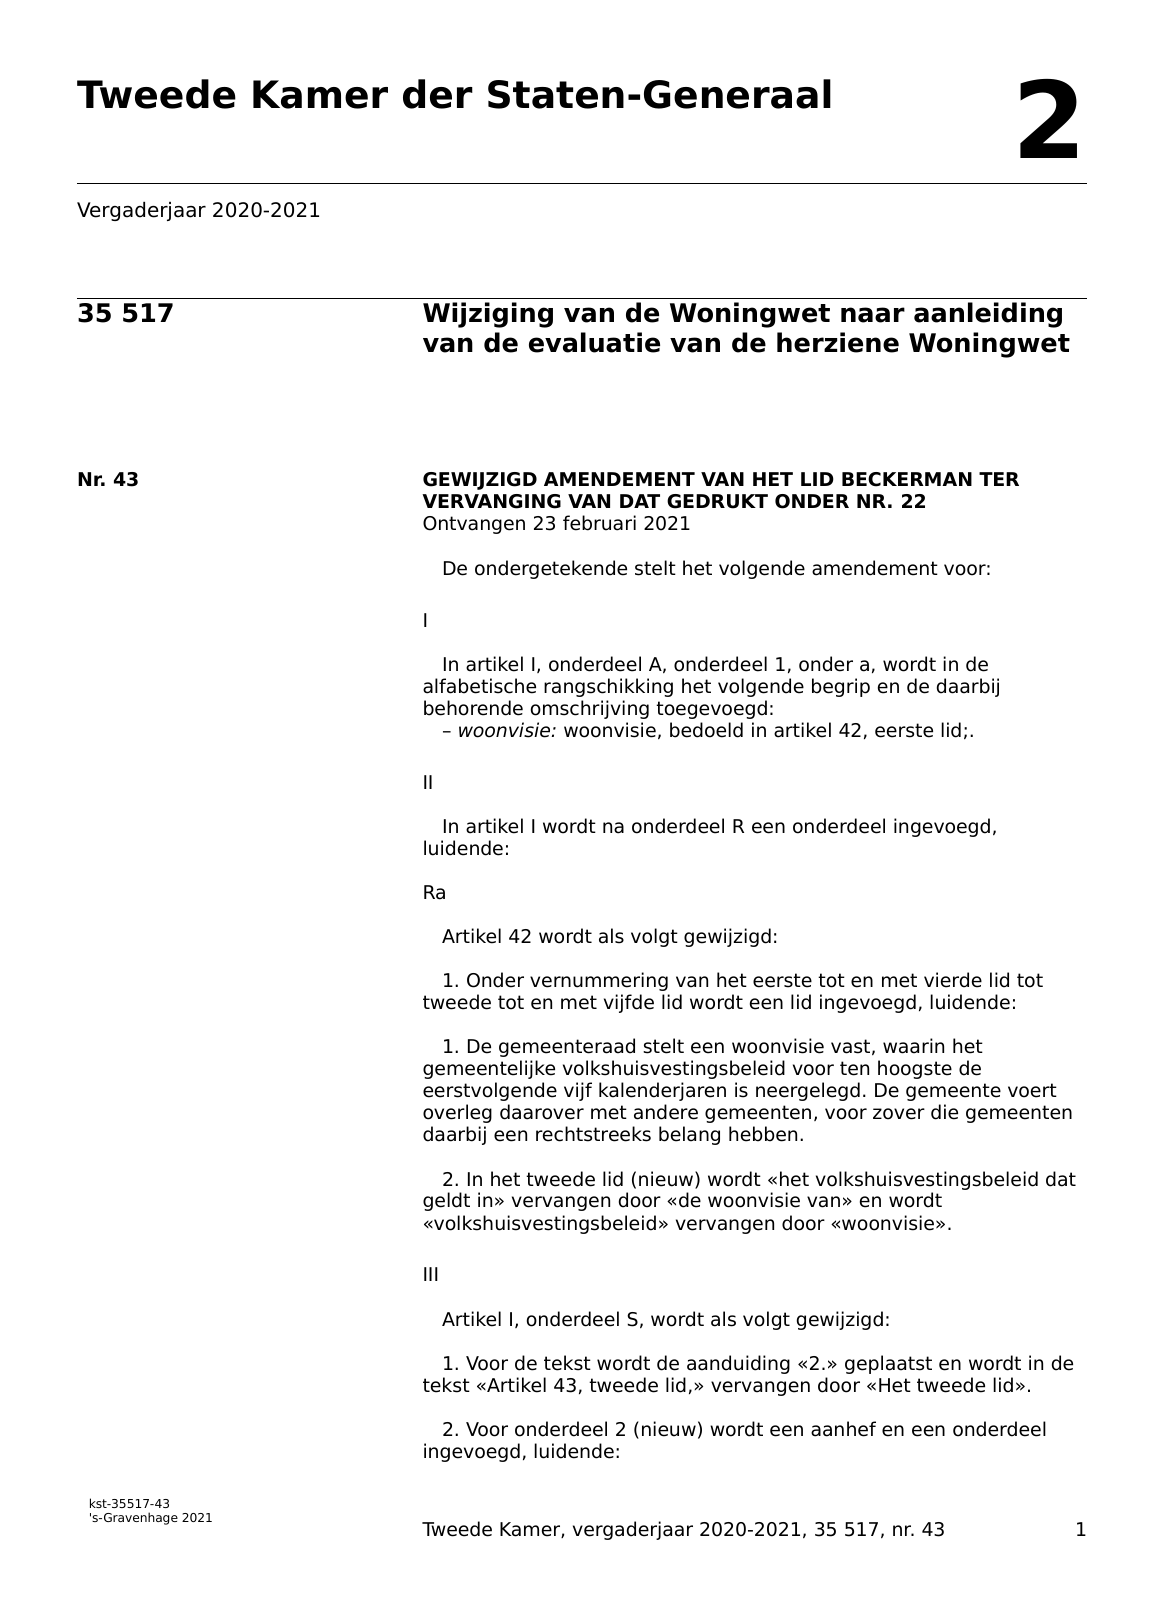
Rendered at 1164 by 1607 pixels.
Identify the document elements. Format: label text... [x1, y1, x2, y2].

text 's-Gravenhage 2021 [88, 1511, 323, 1525]
text Artikel 42 wordt als volgt gewijzigd: [422, 926, 1087, 948]
text – woonvisie: woonvisie, bedoeld in artikel 42, eerste lid;. [422, 719, 1087, 742]
subtitle Nr. 43 GEWIJZIGD AMENDEMENT VAN HET LID BECKERMAN TER VERVANGING VAN DAT GEDRUKT ONDER NR. 22 [77, 469, 1087, 513]
subtitle 35 517 Wijziging van de Woningwet naar aanleiding van de evaluatie van de herziene Woningwet [77, 299, 1087, 358]
subtitle I [422, 609, 1087, 631]
text kst-35517-43 [88, 1497, 323, 1511]
text 1. Onder vernummering van het eerste tot en met vierde lid tot tweede tot en met vijfde lid wordt een lid ingevoegd, luidende: [422, 970, 1087, 1014]
text 1. De gemeenteraad stelt een woonvisie vast, waarin het gemeentelijke volkshuisvestingsbeleid voor ten hoogste de eerstvolgende vijf kalenderjaren is neergelegd. De gemeente voert overleg daarover met andere gemeenten, voor zover die gemeenten daarbij een rechtstreeks belang hebben. [422, 1036, 1087, 1146]
table_header 2 [886, 59, 1087, 183]
text In artikel I wordt na onderdeel R een onderdeel ingevoegd, luidende: [422, 816, 1087, 860]
subtitle II [422, 772, 1087, 793]
text De ondergetekende stelt het volgende amendement voor: [422, 557, 1087, 579]
text Ra [422, 882, 1087, 904]
table_cell Vergaderjaar 2020-2021 [77, 184, 1087, 298]
subtitle III [422, 1264, 1087, 1286]
text 2. In het tweede lid (nieuw) wordt «het volkshuisvestingsbeleid dat geldt in» vervangen door «de woonvisie van» en wordt «volkshuisvestingsbeleid» vervangen door «woonvisie». [422, 1168, 1087, 1234]
table_header Tweede Kamer der Staten-Generaal [77, 59, 886, 183]
text In artikel I, onderdeel A, onderdeel 1, onder a, wordt in de alfabetische rangschikking het volgende begrip en de daarbij behorende omschrijving toegevoegd: [422, 654, 1087, 719]
text Ontvangen 23 februari 2021 [422, 513, 1087, 535]
text 2. Voor onderdeel 2 (nieuw) wordt een aanhef en een onderdeel ingevoegd, luidende: [422, 1419, 1087, 1463]
text Artikel I, onderdeel S, wordt als volgt gewijzigd: [422, 1308, 1087, 1331]
text 1. Voor de tekst wordt de aanduiding «2.» geplaatst en wordt in de tekst «Artikel 43, tweede lid,» vervangen door «Het tweede lid». [422, 1353, 1087, 1397]
